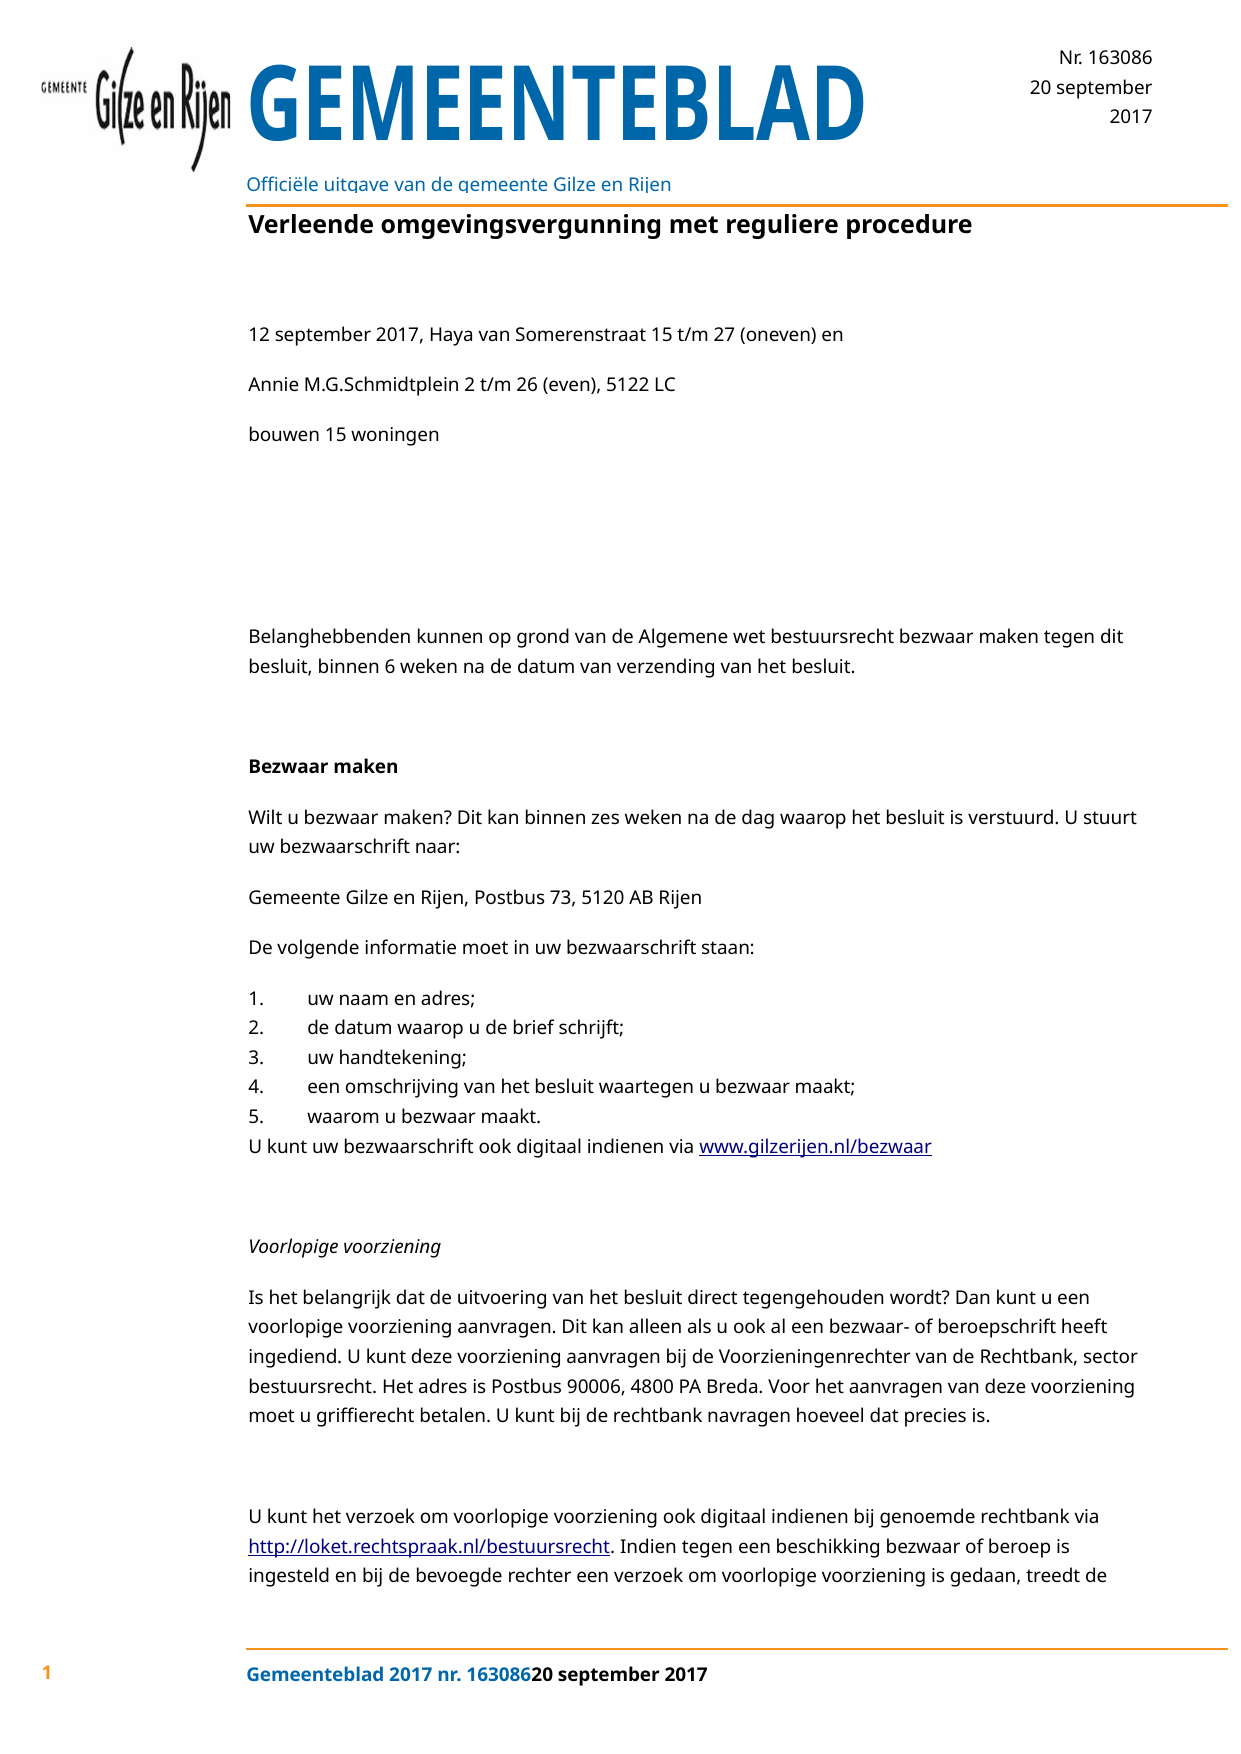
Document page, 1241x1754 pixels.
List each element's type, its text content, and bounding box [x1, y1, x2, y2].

text Bezwaar maken [248, 754, 1152, 779]
text Belanghebbenden kunnen op grond van de Algemene wet bestuursrecht bezwaar maken tegen dit besluit, binnen 6 weken na de datum van verzending van het besluit. [248, 623, 1152, 678]
text Wilt u bezwaar maken? Dit kan binnen zes weken na de dag waarop het besluit is verstuurd. U stuurt uw bezwaarschrift naar: [248, 804, 1152, 859]
text U kunt het verzoek om voorlopige voorziening ook digitaal indienen bij genoemde rechtbank via http://loket.rechtspraak.nl/bestuursrecht. Indien tegen een beschikking bezwaar of beroep is ingesteld en bij de bevoegde rechter een verzoek om voorlopige voorziening is gedaan, treedt de [248, 1503, 1152, 1588]
list uw handtekening; [248, 1044, 1152, 1070]
list waarom u bezwaar maakt. [248, 1103, 1152, 1129]
text De volgende informatie moet in uw bezwaarschrift staan: [248, 934, 1152, 960]
text Annie M.G.Schmidtplein 2 t/m 26 (even), 5122 LC [248, 371, 1152, 397]
text Voorlopige voorziening [248, 1234, 1152, 1259]
picture [41, 47, 231, 172]
list uw naam en adres; [248, 985, 1152, 1011]
list een omschrijving van het besluit waartegen u bezwaar maakt; [248, 1074, 1152, 1099]
text 12 september 2017, Haya van Somerenstraat 15 t/m 27 (oneven) en [248, 321, 1152, 346]
text Gemeente Gilze en Rijen, Postbus 73, 5120 AB Rijen [248, 884, 1152, 910]
text Verleende omgevingsvergunning met reguliere procedure [248, 207, 1152, 241]
text bouwen 15 woningen [248, 422, 1152, 447]
text U kunt uw bezwaarschrift ook digitaal indienen via www.gilzerijen.nl/bezwaar [248, 1133, 1152, 1158]
list de datum waarop u de brief schrijft; [248, 1014, 1152, 1040]
text Is het belangrijk dat de uitvoering van het besluit direct tegengehouden wordt? Dan kunt u een voorlopige voorziening aanvragen. Dit kan alleen als u ook al een bezwaar- of beroepschrift heeft ingediend. U kunt deze voorziening aanvragen bij de Voorzieningenrechter van de Rechtbank, sector bestuursrecht. Het adres is Postbus 90006, 4800 PA Breda. Voor het aanvragen van deze voorziening moet u griffierecht betalen. U kunt bij de rechtbank navragen hoeveel dat precies is. [248, 1284, 1152, 1428]
